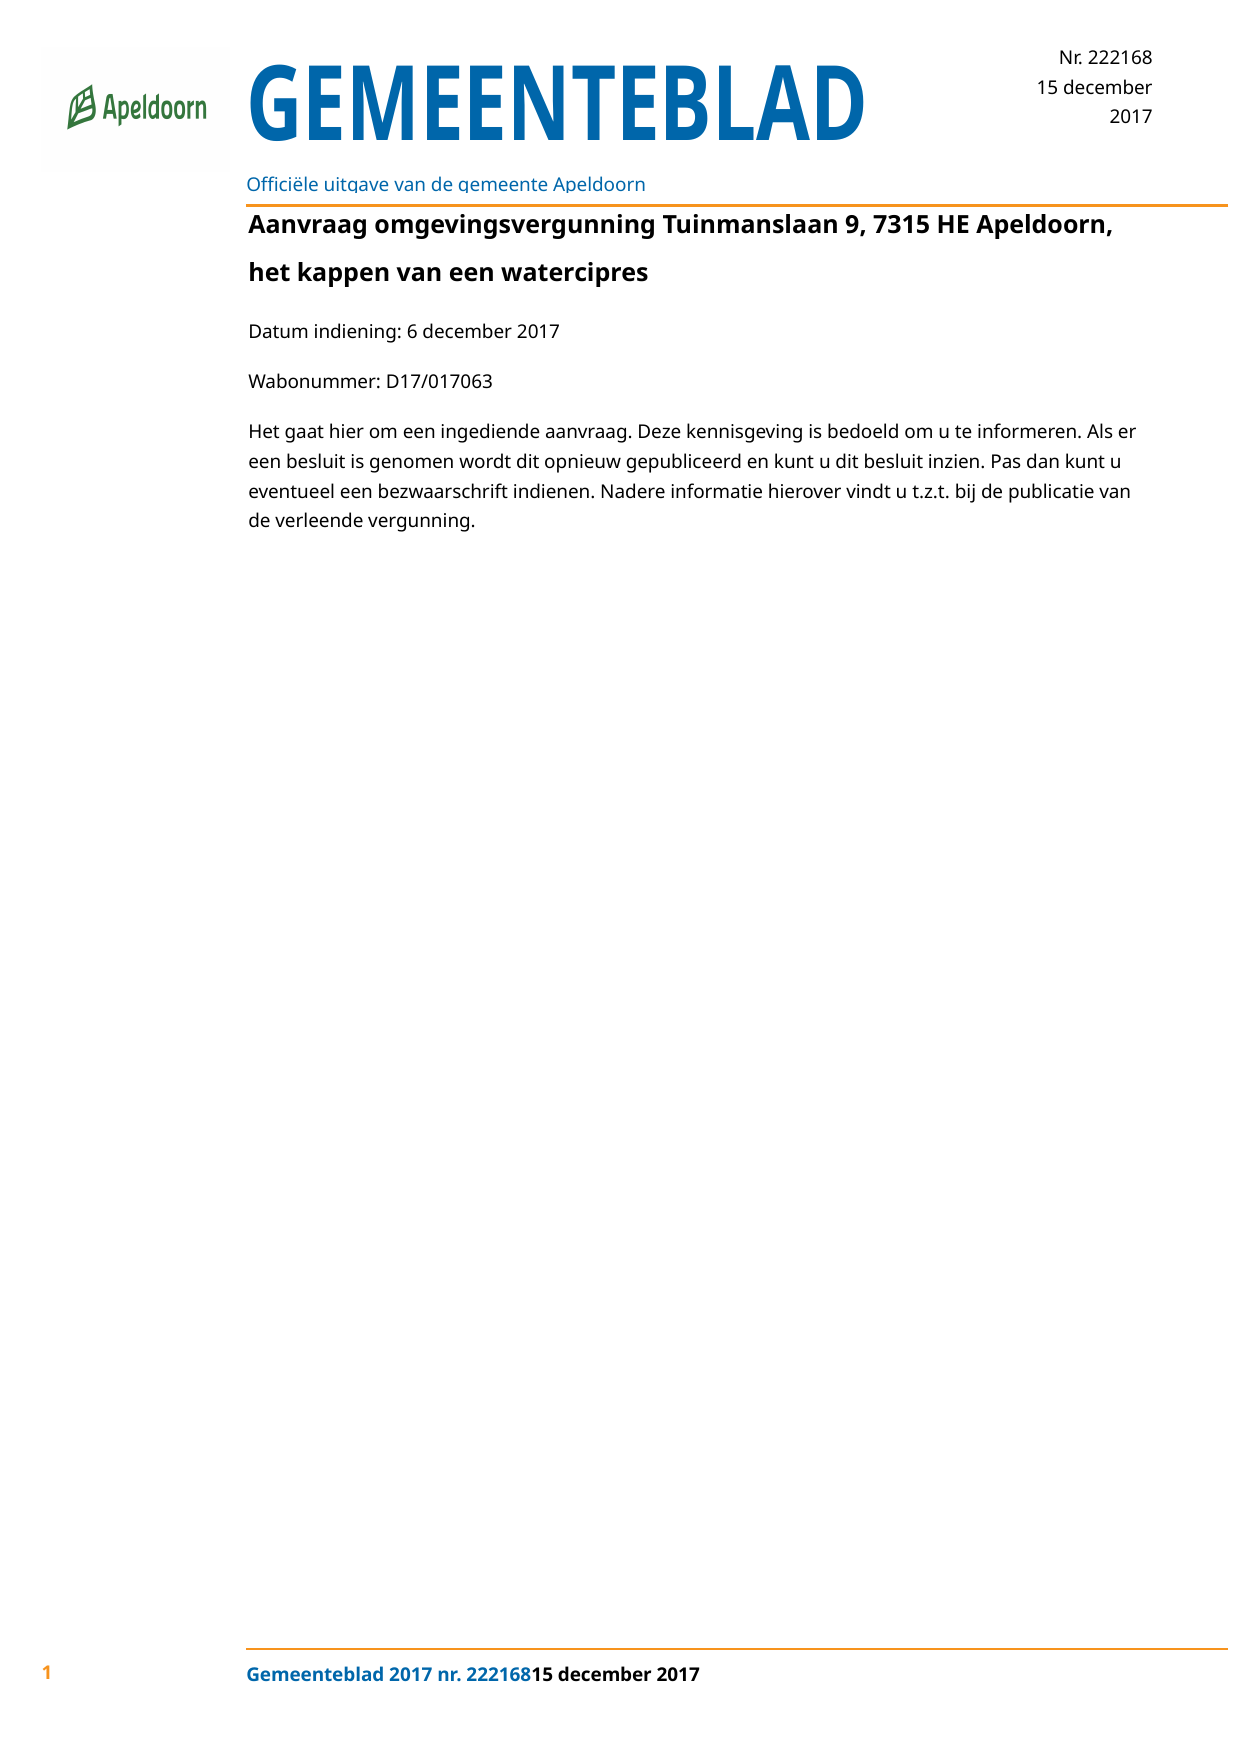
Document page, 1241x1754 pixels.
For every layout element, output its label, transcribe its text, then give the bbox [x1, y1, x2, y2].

picture [41, 47, 231, 172]
text Aanvraag omgevingsvergunning Tuinmanslaan 9, 7315 HE Apeldoorn, het kappen van een watercipres [248, 207, 1152, 288]
text Het gaat hier om een ingediende aanvraag. Deze kennisgeving is bedoeld om u te informeren. Als er een besluit is genomen wordt dit opnieuw gepubliceerd en kunt u dit besluit inzien. Pas dan kunt u eventueel een bezwaarschrift indienen. Nadere informatie hierover vindt u t.z.t. bij de publicatie van de verleende vergunning. [248, 419, 1152, 533]
text Wabonummer: D17/017063 [248, 368, 1152, 394]
text Datum indiening: 6 december 2017 [248, 318, 1152, 344]
